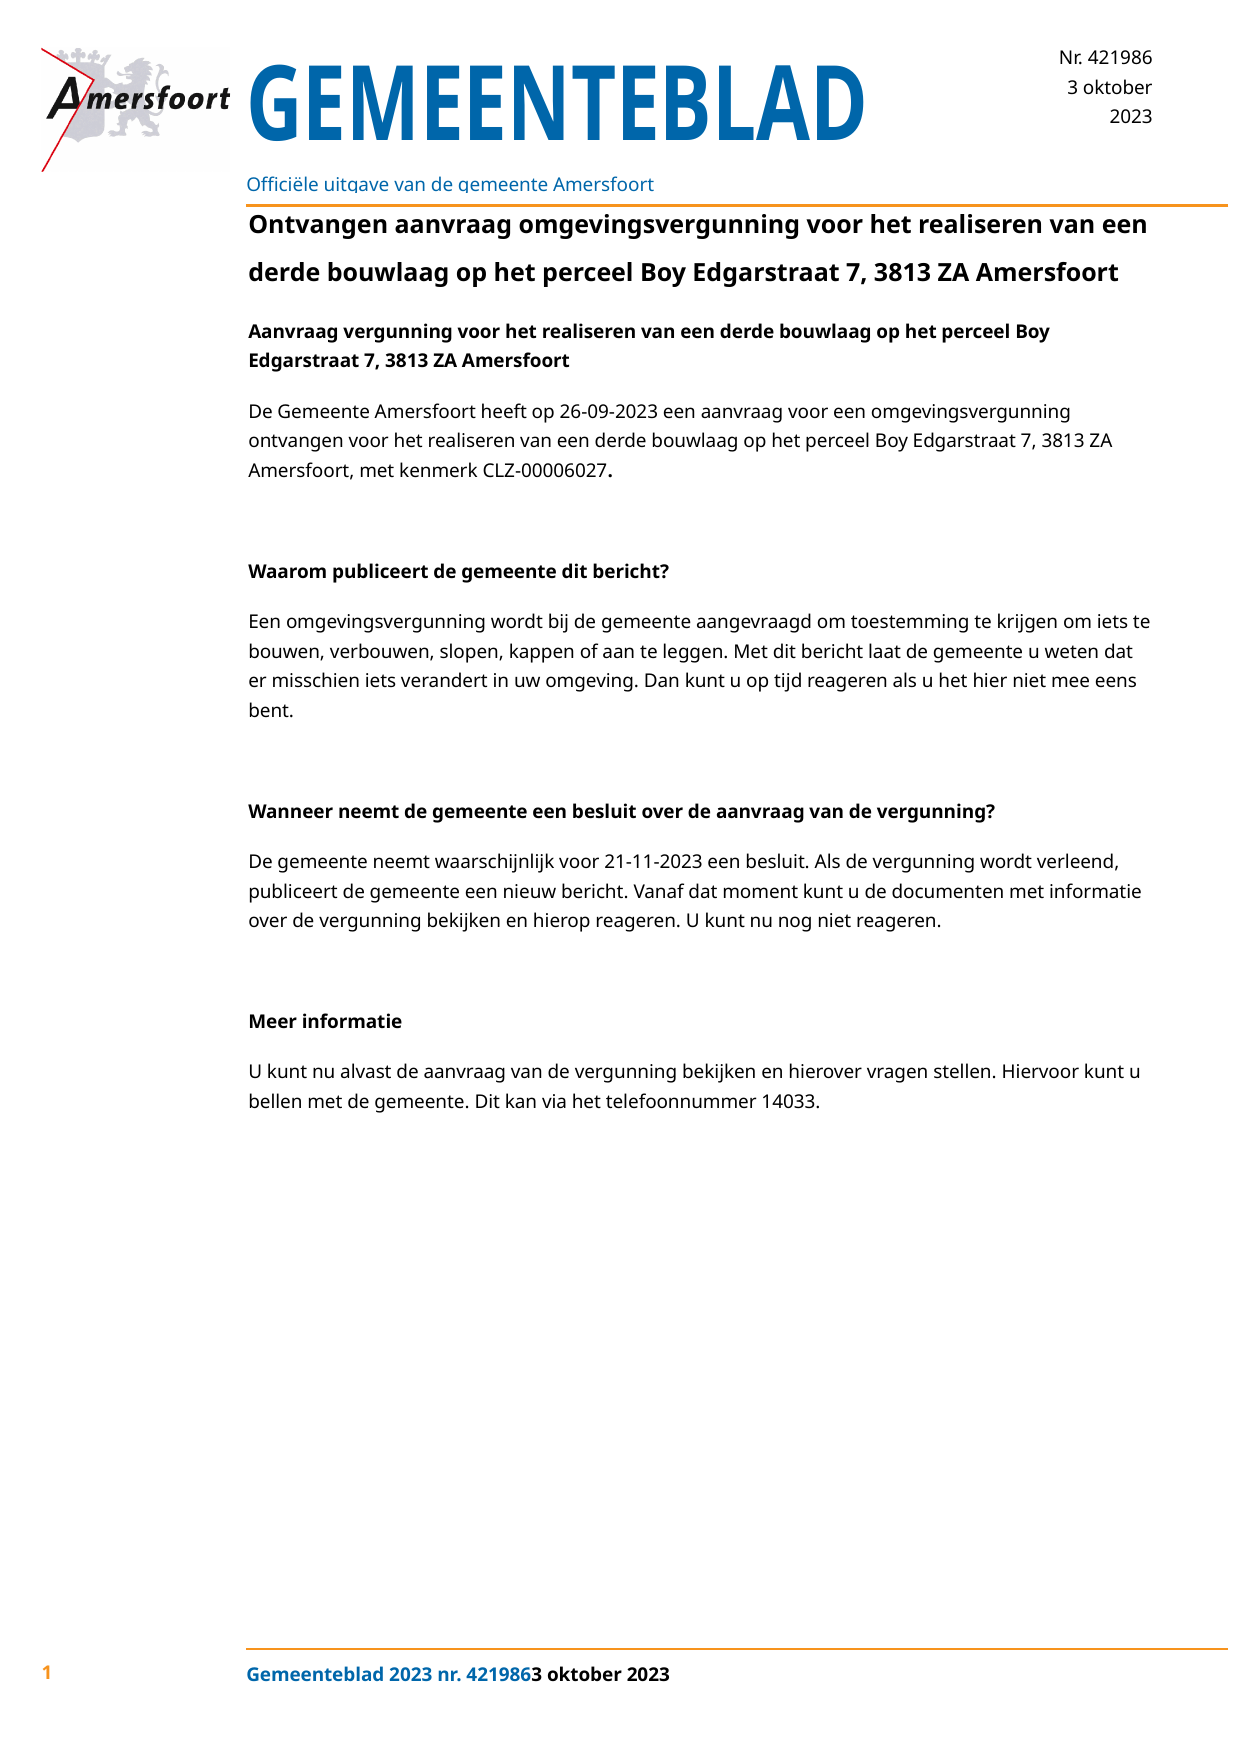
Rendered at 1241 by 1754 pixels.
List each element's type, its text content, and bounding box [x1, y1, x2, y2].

picture [41, 47, 231, 172]
text Ontvangen aanvraag omgevingsvergunning voor het realiseren van een derde bouwlaag op het perceel Boy Edgarstraat 7, 3813 ZA Amersfoort [248, 207, 1152, 288]
text Aanvraag vergunning voor het realiseren van een derde bouwlaag op het perceel Boy Edgarstraat 7, 3813 ZA Amersfoort [248, 318, 1152, 373]
text De Gemeente Amersfoort heeft op 26-09-2023 een aanvraag voor een omgevingsvergunning ontvangen voor het realiseren van een derde bouwlaag op het perceel Boy Edgarstraat 7, 3813 ZA Amersfoort, met kenmerk CLZ-00006027. [248, 398, 1152, 483]
text Een omgevingsvergunning wordt bij de gemeente aangevraagd om toestemming te krijgen om iets te bouwen, verbouwen, slopen, kappen of aan te leggen. Met dit bericht laat de gemeente u weten dat er misschien iets verandert in uw omgeving. Dan kunt u op tijd reageren als u het hier niet mee eens bent. [248, 608, 1152, 723]
text De gemeente neemt waarschijnlijk voor 21-11-2023 een besluit. Als de vergunning wordt verleend, publiceert de gemeente een nieuw bericht. Vanaf dat moment kunt u de documenten met informatie over de vergunning bekijken en hierop reageren. U kunt nu nog niet reageren. [248, 848, 1152, 933]
text Wanneer neemt de gemeente een besluit over de aanvraag van de vergunning? [248, 798, 1152, 824]
text Meer informatie [248, 1008, 1152, 1034]
text U kunt nu alvast de aanvraag van de vergunning bekijken en hierover vragen stellen. Hiervoor kunt u bellen met de gemeente. Dit kan via het telefoonnummer 14033. [248, 1059, 1152, 1114]
text Waarom publiceert de gemeente dit bericht? [248, 558, 1152, 584]
